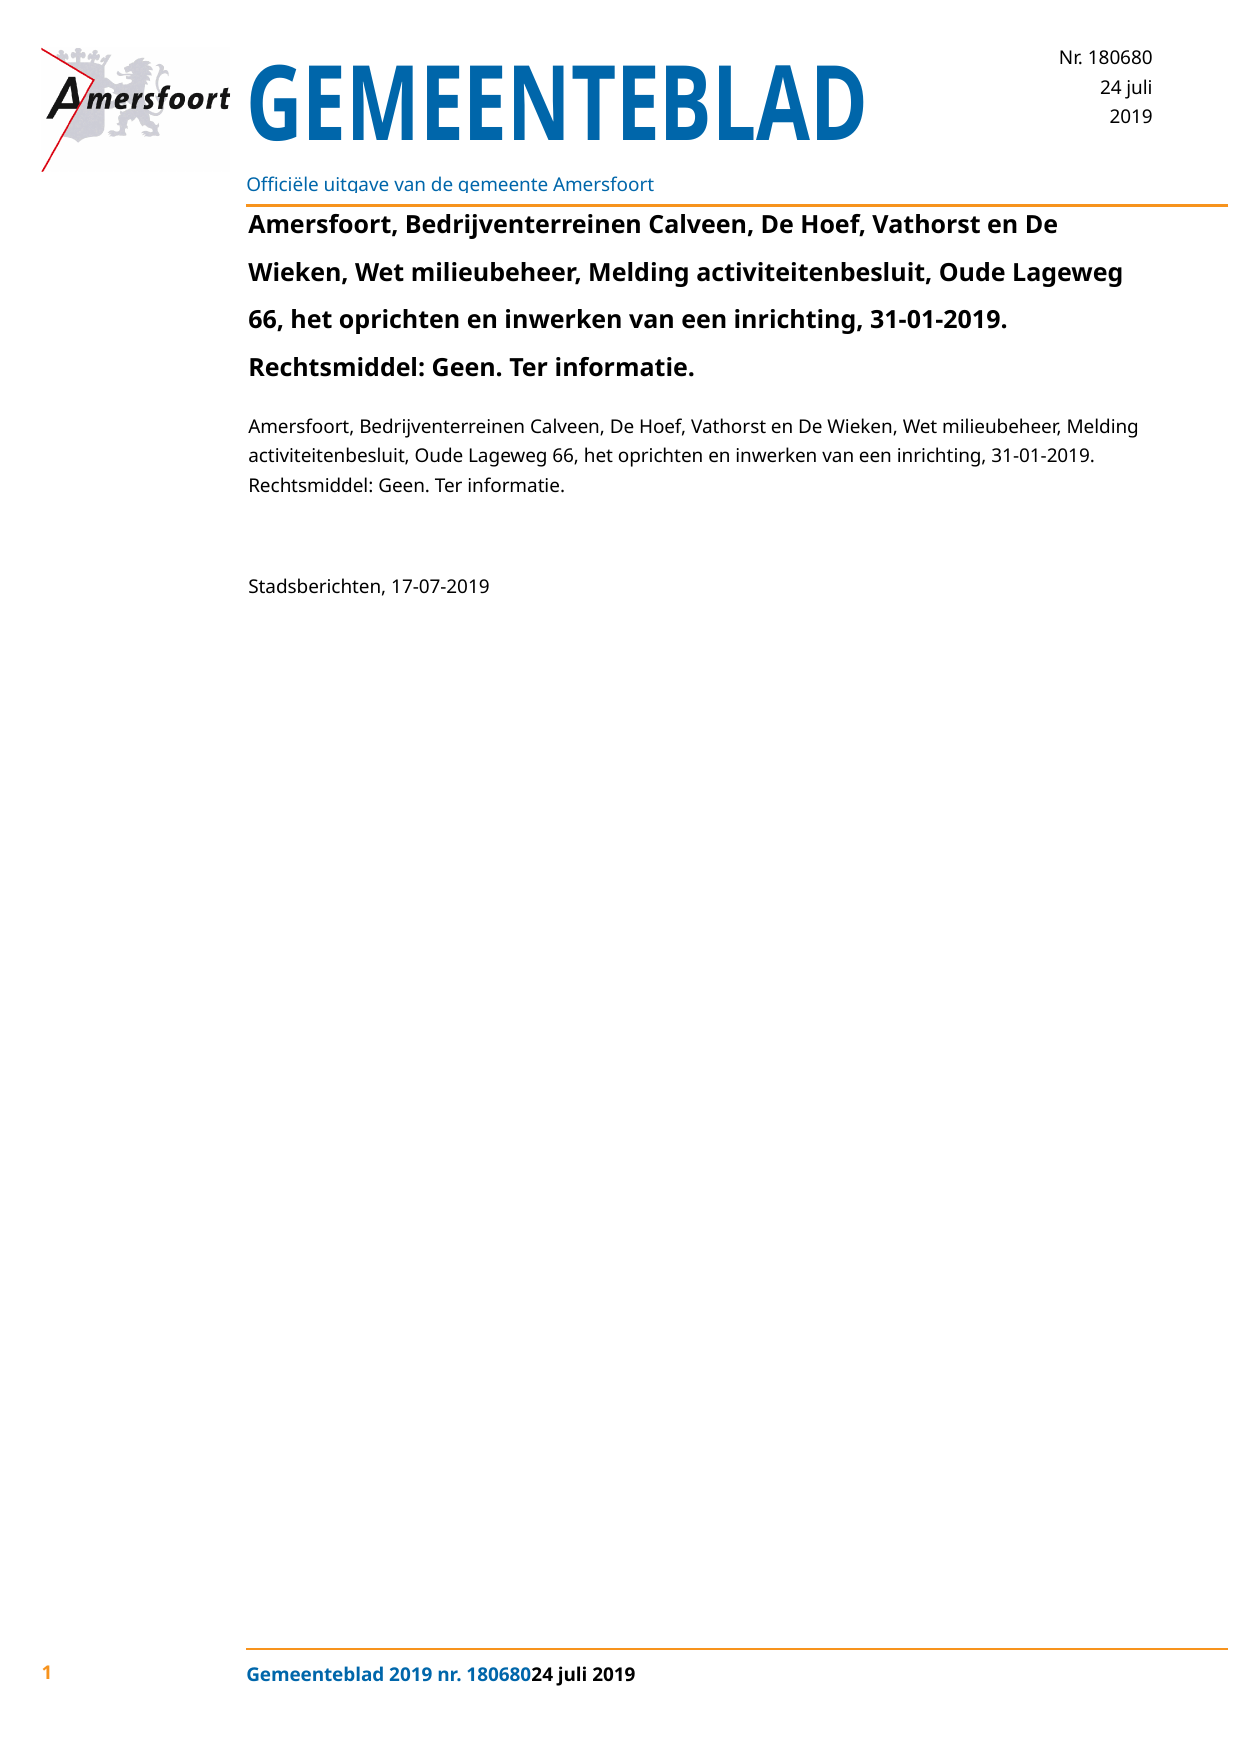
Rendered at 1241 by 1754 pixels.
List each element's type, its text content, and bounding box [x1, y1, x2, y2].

text Amersfoort, Bedrijventerreinen Calveen, De Hoef, Vathorst en De Wieken, Wet milieubeheer, Melding activiteitenbesluit, Oude Lageweg 66, het oprichten en inwerken van een inrichting, 31-01-2019. Rechtsmiddel: Geen. Ter informatie. [248, 413, 1152, 498]
text Amersfoort, Bedrijventerreinen Calveen, De Hoef, Vathorst en De Wieken, Wet milieubeheer, Melding activiteitenbesluit, Oude Lageweg 66, het oprichten en inwerken van een inrichting, 31-01-2019. Rechtsmiddel: Geen. Ter informatie. [248, 207, 1152, 384]
picture [41, 47, 231, 172]
text Stadsberichten, 17-07-2019 [248, 573, 1152, 599]
